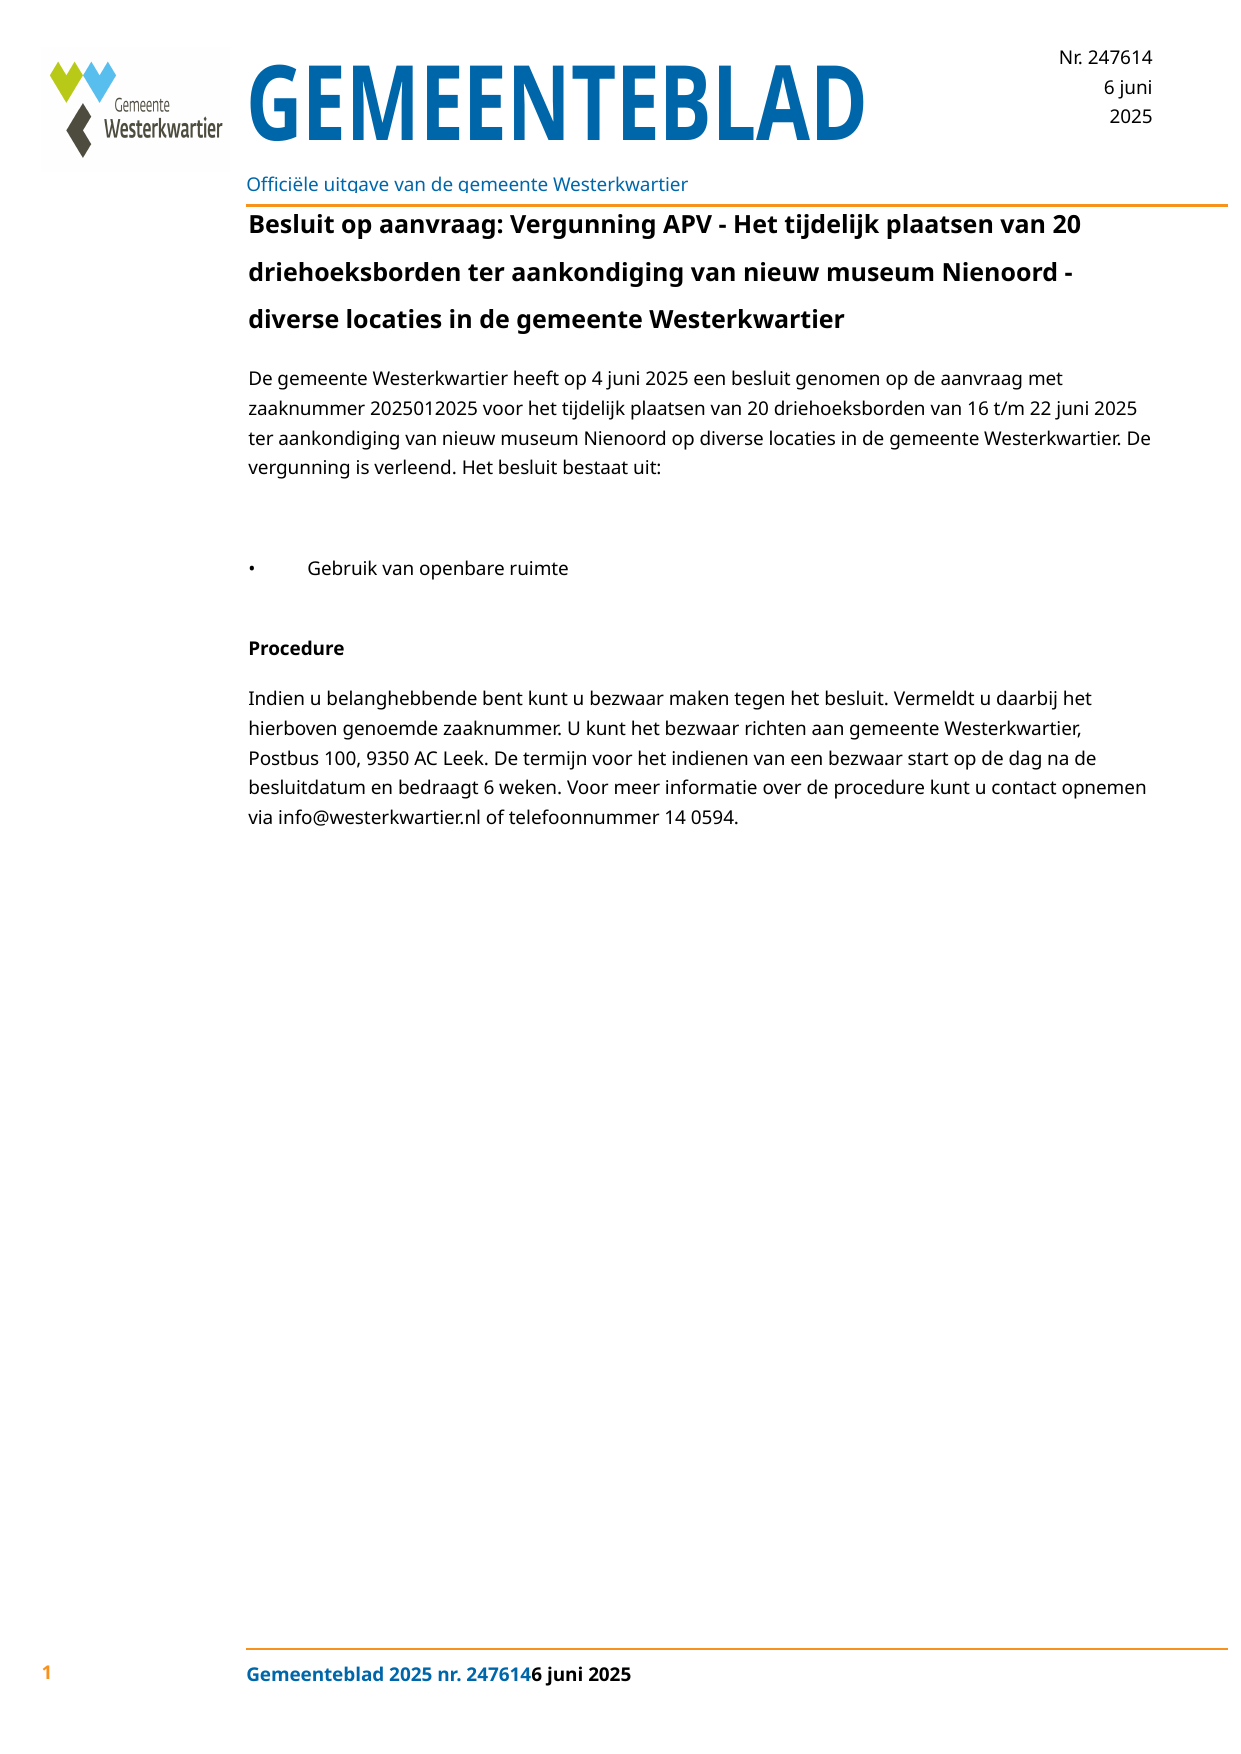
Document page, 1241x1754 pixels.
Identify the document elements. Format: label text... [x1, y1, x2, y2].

picture [41, 47, 231, 172]
list Gebruik van openbare ruimte [248, 555, 1152, 581]
text Besluit op aanvraag: Vergunning APV - Het tijdelijk plaatsen van 20 driehoeksborden ter aankondiging van nieuw museum Nienoord - diverse locaties in de gemeente Westerkwartier [248, 207, 1152, 336]
text De gemeente Westerkwartier heeft op 4 juni 2025 een besluit genomen op de aanvraag met zaaknummer 2025012025 voor het tijdelijk plaatsen van 20 driehoeksborden van 16 t/m 22 juni 2025 ter aankondiging van nieuw museum Nienoord op diverse locaties in de gemeente Westerkwartier. De vergunning is verleend. Het besluit bestaat uit: [248, 366, 1152, 480]
text Procedure [248, 635, 1152, 661]
text Indien u belanghebbende bent kunt u bezwaar maken tegen het besluit. Vermeldt u daarbij het hierboven genoemde zaaknummer. U kunt het bezwaar richten aan gemeente Westerkwartier, Postbus 100, 9350 AC Leek. De termijn voor het indienen van een bezwaar start op de dag na de besluitdatum en bedraagt 6 weken. Voor meer informatie over de procedure kunt u contact opnemen via info@westerkwartier.nl of telefoonnummer 14 0594. [248, 686, 1152, 829]
